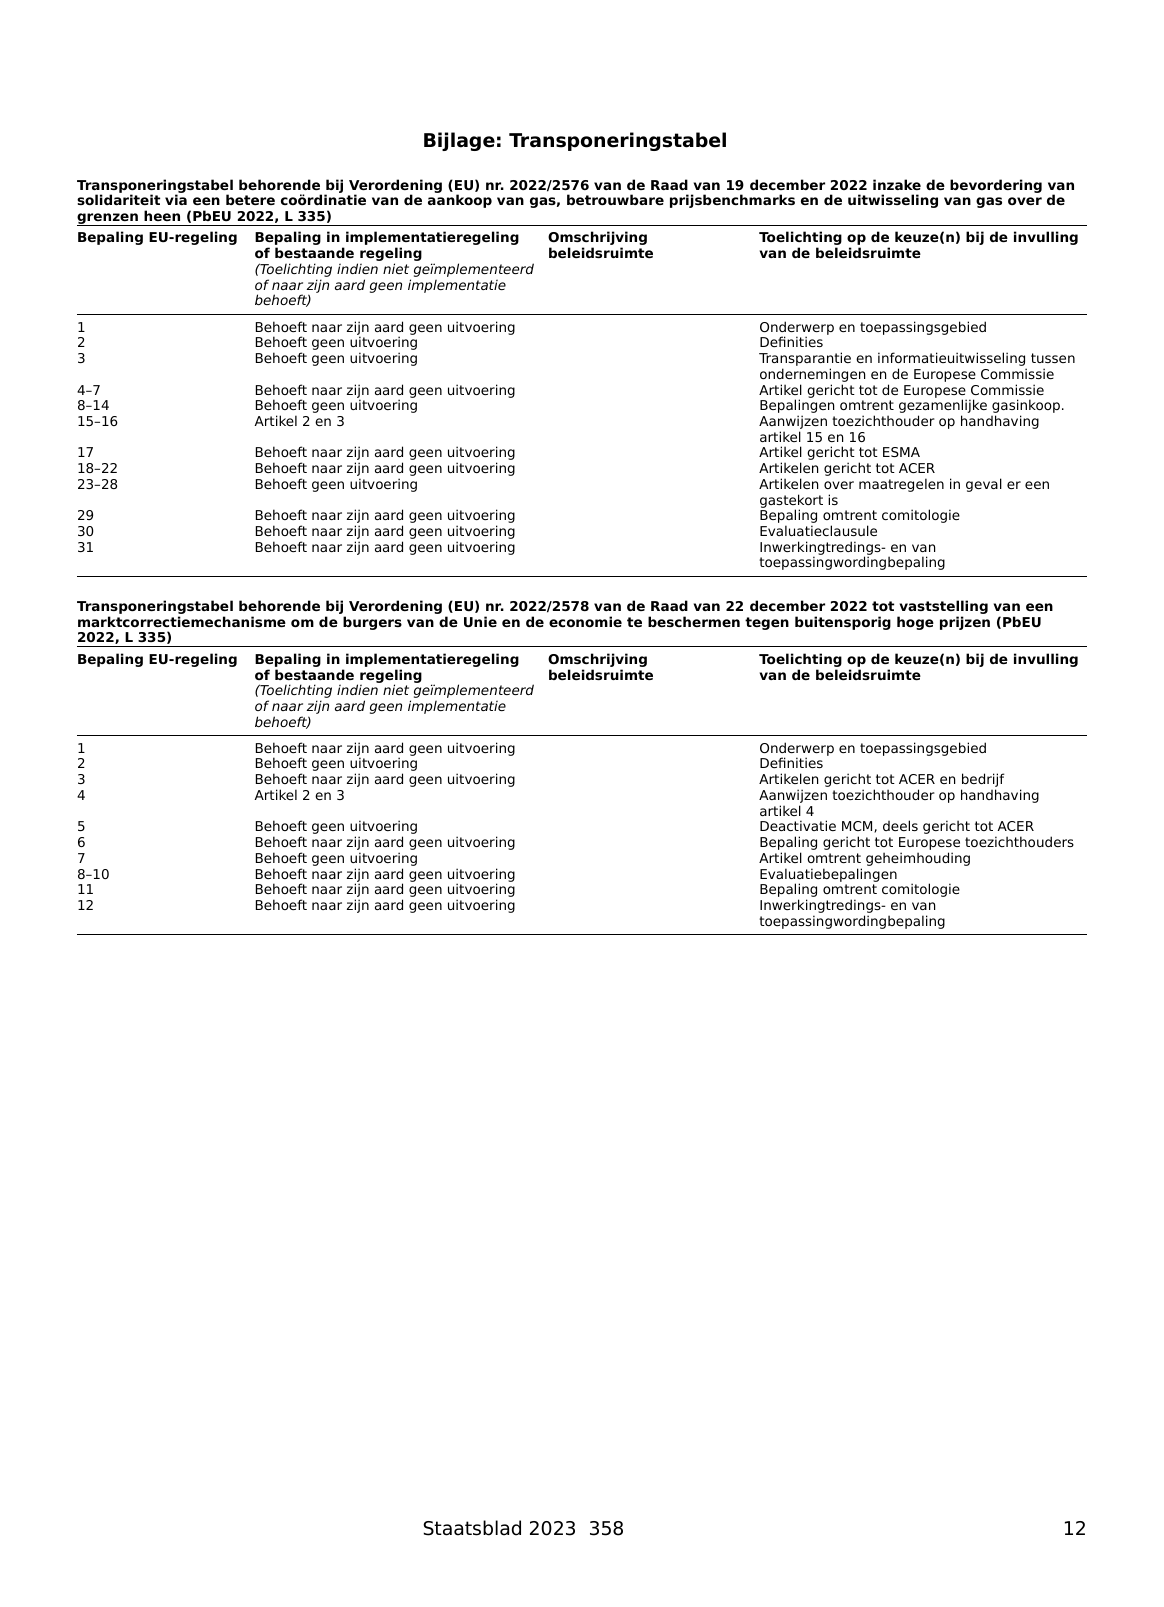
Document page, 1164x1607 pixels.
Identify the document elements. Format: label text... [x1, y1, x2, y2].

table_cell Behoeft naar zijn aard geen uitvoering [248, 835, 542, 851]
table_cell [542, 772, 753, 788]
table_cell Artikelen gericht tot ACER [753, 461, 1087, 477]
table_cell Toelichting op de keuze(n) bij de invulling van de beleidsruimte [753, 226, 1087, 314]
table_cell Behoeft geen uitvoering [248, 351, 542, 382]
table_cell 8–10 [77, 866, 248, 882]
table_cell [542, 335, 753, 351]
table_cell [542, 540, 753, 576]
table_cell Behoeft naar zijn aard geen uitvoering [248, 508, 542, 524]
table_cell Artikel 2 en 3 [248, 788, 542, 819]
table_cell Behoeft geen uitvoering [248, 851, 542, 866]
table_cell [542, 898, 753, 934]
table_cell Evaluatiebepalingen [753, 866, 1087, 882]
table_cell Behoeft geen uitvoering [248, 335, 542, 351]
table_cell 2 [77, 756, 248, 772]
table_cell Behoeft geen uitvoering [248, 819, 542, 835]
table_cell Artikel omtrent geheimhouding [753, 851, 1087, 866]
table_cell 15–16 [77, 414, 248, 445]
table_cell Behoeft naar zijn aard geen uitvoering [248, 445, 542, 461]
table_cell Artikel gericht tot de Europese Commissie [753, 382, 1087, 398]
table_cell 18–22 [77, 461, 248, 477]
table_cell [542, 835, 753, 851]
table_cell [542, 882, 753, 898]
table_cell Aanwijzen toezichthouder op handhaving artikel 4 [753, 788, 1087, 819]
table_cell Behoeft geen uitvoering [248, 477, 542, 508]
subtitle Bijlage: Transponeringstabel [422, 130, 1087, 152]
table_cell 7 [77, 851, 248, 866]
table_cell Bepaling omtrent comitologie [753, 882, 1087, 898]
table_cell Behoeft naar zijn aard geen uitvoering [248, 866, 542, 882]
table_cell [542, 756, 753, 772]
table_cell [542, 788, 753, 819]
table_cell 29 [77, 508, 248, 524]
table_header Transponeringstabel behorende bij Verordening (EU) nr. 2022/2578 van de Raad van 22 december 2022 tot vaststelling van een marktcorrectiemechanisme om de burgers van de Unie en de economie te beschermen tegen buitensporig hoge prijzen (PbEU 2022, L 335) [77, 599, 1087, 646]
table_cell Behoeft naar zijn aard geen uitvoering [248, 540, 542, 576]
table_cell Aanwijzen toezichthouder op handhaving artikel 15 en 16 [753, 414, 1087, 445]
table_cell [542, 382, 753, 398]
table_cell Artikel 2 en 3 [248, 414, 542, 445]
table_cell Inwerkingtredings- en van toepassingwordingbepaling [753, 898, 1087, 934]
table_cell 3 [77, 772, 248, 788]
table_cell 30 [77, 524, 248, 539]
table_cell Inwerkingtredings- en van toepassingwordingbepaling [753, 540, 1087, 576]
table_cell Behoeft naar zijn aard geen uitvoering [248, 382, 542, 398]
table_cell Bepaling in implementatieregeling of bestaande regeling (Toelichting indien niet geïmplementeerd of naar zijn aard geen implementatie behoeft) [248, 226, 542, 314]
table_cell 2 [77, 335, 248, 351]
table_cell Bepaling EU-regeling [77, 647, 248, 735]
table_cell Omschrijving beleidsruimte [542, 647, 753, 735]
table_cell [542, 866, 753, 882]
table_cell 6 [77, 835, 248, 851]
table_cell 1 [77, 315, 248, 335]
table_cell [542, 351, 753, 382]
table_cell Deactivatie MCM, deels gericht tot ACER [753, 819, 1087, 835]
table_cell 5 [77, 819, 248, 835]
table_cell Artikel gericht tot ESMA [753, 445, 1087, 461]
table_cell [542, 524, 753, 539]
table_cell [542, 477, 753, 508]
table_cell 17 [77, 445, 248, 461]
table_cell [542, 508, 753, 524]
table_cell Onderwerp en toepassingsgebied [753, 315, 1087, 335]
table_cell Behoeft naar zijn aard geen uitvoering [248, 524, 542, 539]
table_cell [542, 315, 753, 335]
table_cell Omschrijving beleidsruimte [542, 226, 753, 314]
table_cell [542, 461, 753, 477]
table_cell Behoeft geen uitvoering [248, 756, 542, 772]
table_cell 31 [77, 540, 248, 576]
table_cell Artikelen gericht tot ACER en bedrijf [753, 772, 1087, 788]
table_cell [542, 851, 753, 866]
table_cell Behoeft naar zijn aard geen uitvoering [248, 898, 542, 934]
table_cell Bepaling omtrent comitologie [753, 508, 1087, 524]
table_cell Evaluatieclausule [753, 524, 1087, 539]
table_header Transponeringstabel behorende bij Verordening (EU) nr. 2022/2576 van de Raad van 19 december 2022 inzake de bevordering van solidariteit via een betere coördinatie van de aankoop van gas, betrouwbare prijsbenchmarks en de uitwisseling van gas over de grenzen heen (PbEU 2022, L 335) [77, 178, 1087, 224]
table_cell Onderwerp en toepassingsgebied [753, 736, 1087, 756]
table_cell Behoeft naar zijn aard geen uitvoering [248, 736, 542, 756]
table_cell Definities [753, 335, 1087, 351]
table_cell Bepalingen omtrent gezamenlijke gasinkoop. [753, 398, 1087, 414]
table_cell Bepaling in implementatieregeling of bestaande regeling (Toelichting indien niet geïmplementeerd of naar zijn aard geen implementatie behoeft) [248, 647, 542, 735]
table_cell Transparantie en informatieuitwisseling tussen ondernemingen en de Europese Commissie [753, 351, 1087, 382]
table_cell 3 [77, 351, 248, 382]
table_cell [542, 445, 753, 461]
table_cell Behoeft geen uitvoering [248, 398, 542, 414]
table_cell 4 [77, 788, 248, 819]
table_cell 23–28 [77, 477, 248, 508]
table_cell [542, 819, 753, 835]
table_cell Bepaling EU-regeling [77, 226, 248, 314]
table_cell [542, 398, 753, 414]
table_cell Toelichting op de keuze(n) bij de invulling van de beleidsruimte [753, 647, 1087, 735]
table_cell 1 [77, 736, 248, 756]
table_cell Behoeft naar zijn aard geen uitvoering [248, 315, 542, 335]
table_cell 4–7 [77, 382, 248, 398]
table_cell 12 [77, 898, 248, 934]
table_cell Artikelen over maatregelen in geval er een gastekort is [753, 477, 1087, 508]
table_cell [542, 414, 753, 445]
table_cell 8–14 [77, 398, 248, 414]
table_cell Behoeft naar zijn aard geen uitvoering [248, 882, 542, 898]
table_cell Bepaling gericht tot Europese toezichthouders [753, 835, 1087, 851]
table_cell Behoeft naar zijn aard geen uitvoering [248, 772, 542, 788]
table_cell [542, 736, 753, 756]
table_cell Behoeft naar zijn aard geen uitvoering [248, 461, 542, 477]
table_cell Definities [753, 756, 1087, 772]
table_cell 11 [77, 882, 248, 898]
